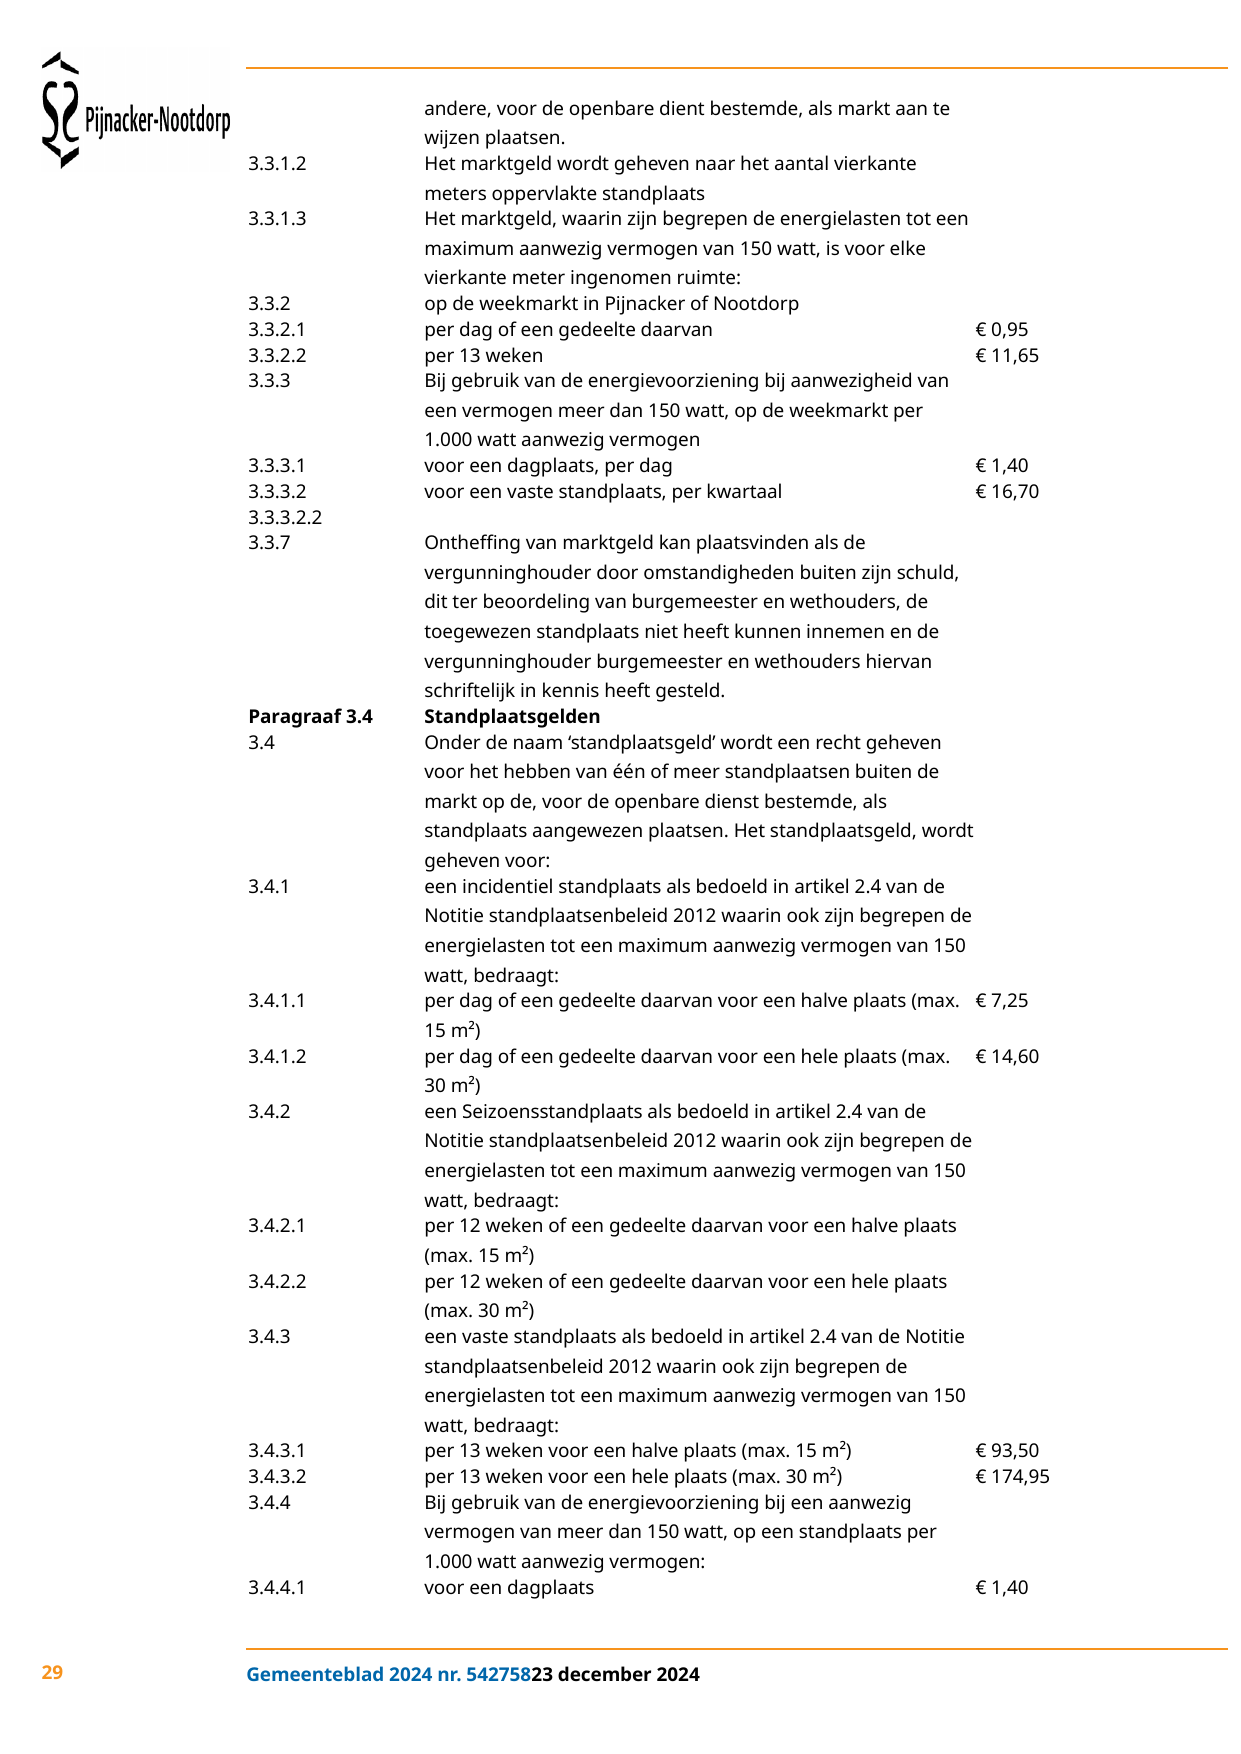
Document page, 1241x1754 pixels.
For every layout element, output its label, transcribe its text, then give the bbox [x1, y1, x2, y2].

table_cell 3.3.2 [248, 290, 424, 316]
table_cell per 12 weken of een gedeelte daarvan voor een hele plaats (max. 30 m²) [424, 1268, 975, 1323]
table_cell per dag of een gedeelte daarvan voor een hele plaats (max. 30 m²) [424, 1043, 975, 1098]
table_cell 3.3.3.1 [248, 453, 424, 478]
table_cell een Seizoensstandplaats als bedoeld in artikel 2.4 van de Notitie standplaatsenbeleid 2012 waarin ook zijn begrepen de energielasten tot een maximum aanwezig vermogen van 150 watt, bedraagt: [424, 1098, 975, 1213]
table_cell [975, 1323, 1152, 1438]
table_cell 3.3.3.2 [248, 478, 424, 504]
table_cell 3.3.3 [248, 368, 424, 452]
table_cell 3.4.4 [248, 1489, 424, 1574]
table_cell [975, 1098, 1152, 1213]
table_cell [975, 504, 1152, 529]
table_cell andere, voor de openbare dient bestemde, als markt aan te wijzen plaatsen. [424, 95, 975, 150]
table_cell [975, 205, 1152, 290]
table_cell [975, 703, 1152, 729]
table_cell [424, 504, 975, 529]
table_cell 3.4.3 [248, 1323, 424, 1438]
table_cell [975, 530, 1152, 703]
table_cell Het marktgeld, waarin zijn begrepen de energielasten tot een maximum aanwezig vermogen van 150 watt, is voor elke vierkante meter ingenomen ruimte: [424, 205, 975, 290]
table_cell € 93,50 [975, 1438, 1152, 1463]
table_cell 3.4.2 [248, 1098, 424, 1213]
table_cell op de weekmarkt in Pijnacker of Nootdorp [424, 290, 975, 316]
table_cell € 174,95 [975, 1464, 1152, 1489]
table_cell € 16,70 [975, 478, 1152, 504]
table_cell Standplaatsgelden [424, 703, 975, 729]
table_cell € 14,60 [975, 1043, 1152, 1098]
table_cell 3.4 [248, 729, 424, 873]
table_cell per 12 weken of een gedeelte daarvan voor een halve plaats (max. 15 m²) [424, 1213, 975, 1268]
table_cell € 1,40 [975, 1574, 1152, 1600]
table_cell Onder de naam ‘standplaatsgeld’ wordt een recht geheven voor het hebben van één of meer standplaatsen buiten de markt op de, voor de openbare dienst bestemde, als standplaats aangewezen plaatsen. Het standplaatsgeld, wordt geheven voor: [424, 729, 975, 873]
table_cell [975, 873, 1152, 987]
table_cell Ontheffing van marktgeld kan plaatsvinden als de vergunninghouder door omstandigheden buiten zijn schuld, dit ter beoordeling van burgemeester en wethouders, de toegewezen standplaats niet heeft kunnen innemen en de vergunninghouder burgemeester en wethouders hiervan schriftelijk in kennis heeft gesteld. [424, 530, 975, 703]
table_cell per 13 weken voor een hele plaats (max. 30 m²) [424, 1464, 975, 1489]
table_cell [975, 95, 1152, 150]
table_cell Bij gebruik van de energievoorziening bij een aanwezig vermogen van meer dan 150 watt, op een standplaats per 1.000 watt aanwezig vermogen: [424, 1489, 975, 1574]
table_cell voor een dagplaats [424, 1574, 975, 1600]
table_cell voor een vaste standplaats, per kwartaal [424, 478, 975, 504]
table_cell per dag of een gedeelte daarvan [424, 316, 975, 342]
table_cell 3.3.3.2.2 [248, 504, 424, 529]
table_cell voor een dagplaats, per dag [424, 453, 975, 478]
table_cell [248, 95, 424, 150]
table_cell 3.4.1 [248, 873, 424, 987]
table_cell 3.4.4.1 [248, 1574, 424, 1600]
table_cell per 13 weken [424, 342, 975, 367]
table_cell 3.4.3.1 [248, 1438, 424, 1463]
table_cell [975, 1489, 1152, 1574]
table_cell [975, 150, 1152, 205]
picture [41, 47, 231, 172]
table_cell 3.3.7 [248, 530, 424, 703]
table_cell 3.4.1.2 [248, 1043, 424, 1098]
table_cell 3.4.2.1 [248, 1213, 424, 1268]
table_cell Bij gebruik van de energievoorziening bij aanwezigheid van een vermogen meer dan 150 watt, op de weekmarkt per 1.000 watt aanwezig vermogen [424, 368, 975, 452]
table_cell [975, 1268, 1152, 1323]
table_cell € 7,25 [975, 988, 1152, 1043]
table_cell [975, 368, 1152, 452]
table_cell 3.4.1.1 [248, 988, 424, 1043]
table_cell 3.4.2.2 [248, 1268, 424, 1323]
table_cell [975, 290, 1152, 316]
table_cell 3.3.1.2 [248, 150, 424, 205]
table_cell Paragraaf 3.4 [248, 703, 424, 729]
table_cell Het marktgeld wordt geheven naar het aantal vierkante meters oppervlakte standplaats [424, 150, 975, 205]
table_cell een vaste standplaats als bedoeld in artikel 2.4 van de Notitie standplaatsenbeleid 2012 waarin ook zijn begrepen de energielasten tot een maximum aanwezig vermogen van 150 watt, bedraagt: [424, 1323, 975, 1438]
table_cell 3.3.2.1 [248, 316, 424, 342]
table_cell € 0,95 [975, 316, 1152, 342]
table_cell 3.3.1.3 [248, 205, 424, 290]
table_cell een incidentiel standplaats als bedoeld in artikel 2.4 van de Notitie standplaatsenbeleid 2012 waarin ook zijn begrepen de energielasten tot een maximum aanwezig vermogen van 150 watt, bedraagt: [424, 873, 975, 987]
table_cell per 13 weken voor een halve plaats (max. 15 m²) [424, 1438, 975, 1463]
table_cell € 1,40 [975, 453, 1152, 478]
table_cell [975, 729, 1152, 873]
table_cell [975, 1213, 1152, 1268]
table_cell 3.3.2.2 [248, 342, 424, 367]
table_cell € 11,65 [975, 342, 1152, 367]
table_cell per dag of een gedeelte daarvan voor een halve plaats (max. 15 m²) [424, 988, 975, 1043]
table_cell 3.4.3.2 [248, 1464, 424, 1489]
